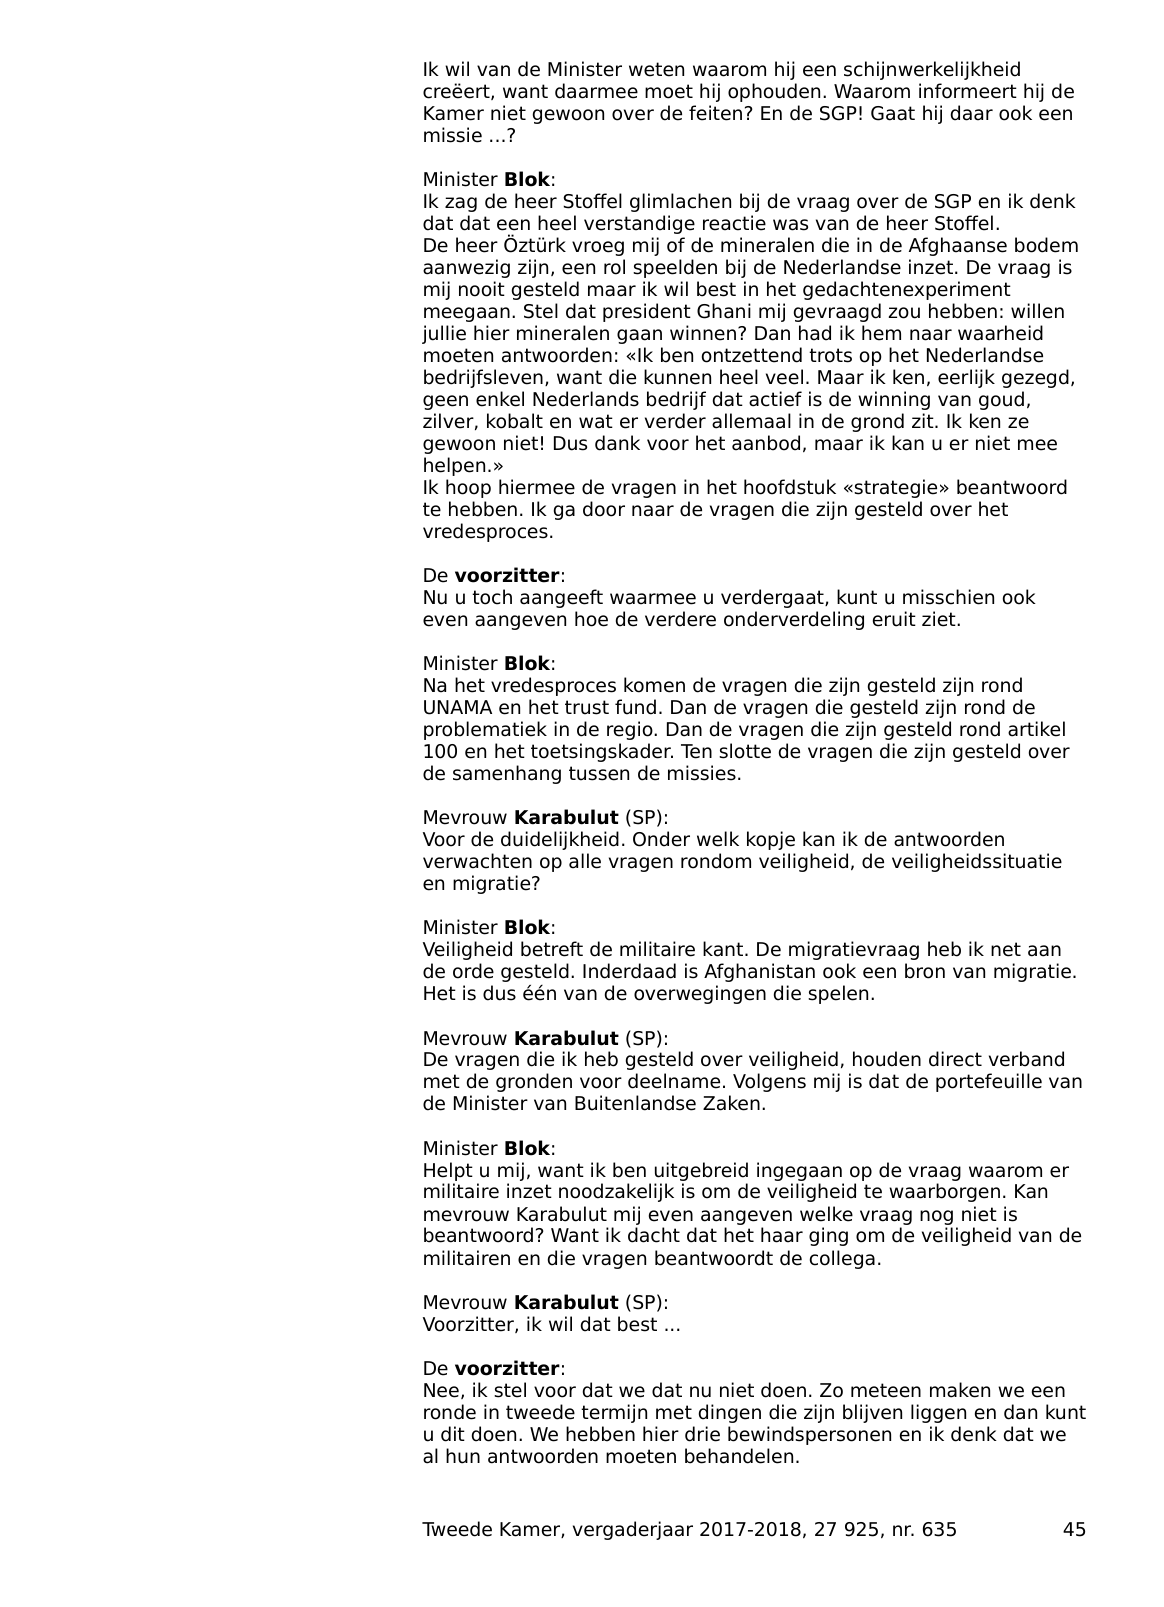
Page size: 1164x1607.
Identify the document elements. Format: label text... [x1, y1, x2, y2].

text Mevrouw Karabulut (SP): [422, 1292, 1087, 1313]
text Minister Blok: [422, 653, 1087, 675]
text Voor de duidelijkheid. Onder welk kopje kan ik de antwoorden verwachten op alle vragen rondom veiligheid, de veiligheidssituatie en migratie? [422, 829, 1087, 895]
text Ik hoop hiermee de vragen in het hoofdstuk «strategie» beantwoord te hebben. Ik ga door naar de vragen die zijn gesteld over het vredesproces. [422, 477, 1087, 543]
text Ik zag de heer Stoffel glimlachen bij de vraag over de SGP en ik denk dat dat een heel verstandige reactie was van de heer Stoffel. [422, 191, 1087, 235]
text Voorzitter, ik wil dat best ... [422, 1313, 1087, 1336]
text De voorzitter: [422, 1358, 1087, 1380]
text Veiligheid betreft de militaire kant. De migratievraag heb ik net aan de orde gesteld. Inderdaad is Afghanistan ook een bron van migratie. Het is dus één van de overwegingen die spelen. [422, 939, 1087, 1005]
text Mevrouw Karabulut (SP): [422, 1027, 1087, 1049]
text De heer Öztürk vroeg mij of de mineralen die in de Afghaanse bodem aanwezig zijn, een rol speelden bij de Nederlandse inzet. De vraag is mij nooit gesteld maar ik wil best in het gedachtenexperiment meegaan. Stel dat president Ghani mij gevraagd zou hebben: willen jullie hier mineralen gaan winnen? Dan had ik hem naar waarheid moeten antwoorden: «Ik ben ontzettend trots op het Nederlandse bedrijfsleven, want die kunnen heel veel. Maar ik ken, eerlijk gezegd, geen enkel Nederlands bedrijf dat actief is de winning van goud, zilver, kobalt en wat er verder allemaal in de grond zit. Ik ken ze gewoon niet! Dus dank voor het aanbod, maar ik kan u er niet mee helpen.» [422, 235, 1087, 477]
text Nu u toch aangeeft waarmee u verdergaat, kunt u misschien ook even aangeven hoe de verdere onderverdeling eruit ziet. [422, 587, 1087, 631]
text De vragen die ik heb gesteld over veiligheid, houden direct verband met de gronden voor deelname. Volgens mij is dat de portefeuille van de Minister van Buitenlandse Zaken. [422, 1049, 1087, 1115]
text Ik wil van de Minister weten waarom hij een schijnwerkelijkheid creëert, want daarmee moet hij ophouden. Waarom informeert hij de Kamer niet gewoon over de feiten? En de SGP! Gaat hij daar ook een missie ...? [422, 59, 1087, 147]
text Mevrouw Karabulut (SP): [422, 807, 1087, 829]
text Minister Blok: [422, 1137, 1087, 1159]
text Nee, ik stel voor dat we dat nu niet doen. Zo meteen maken we een ronde in tweede termijn met dingen die zijn blijven liggen en dan kunt u dit doen. We hebben hier drie bewindspersonen en ik denk dat we al hun antwoorden moeten behandelen. [422, 1380, 1087, 1468]
text Helpt u mij, want ik ben uitgebreid ingegaan op de vraag waarom er militaire inzet noodzakelijk is om de veiligheid te waarborgen. Kan mevrouw Karabulut mij even aangeven welke vraag nog niet is beantwoord? Want ik dacht dat het haar ging om de veiligheid van de militairen en die vragen beantwoordt de collega. [422, 1159, 1087, 1269]
text Minister Blok: [422, 169, 1087, 191]
text Minister Blok: [422, 917, 1087, 939]
text De voorzitter: [422, 565, 1087, 587]
text Na het vredesproces komen de vragen die zijn gesteld zijn rond UNAMA en het trust fund. Dan de vragen die gesteld zijn rond de problematiek in de regio. Dan de vragen die zijn gesteld rond artikel 100 en het toetsingskader. Ten slotte de vragen die zijn gesteld over de samenhang tussen de missies. [422, 675, 1087, 785]
